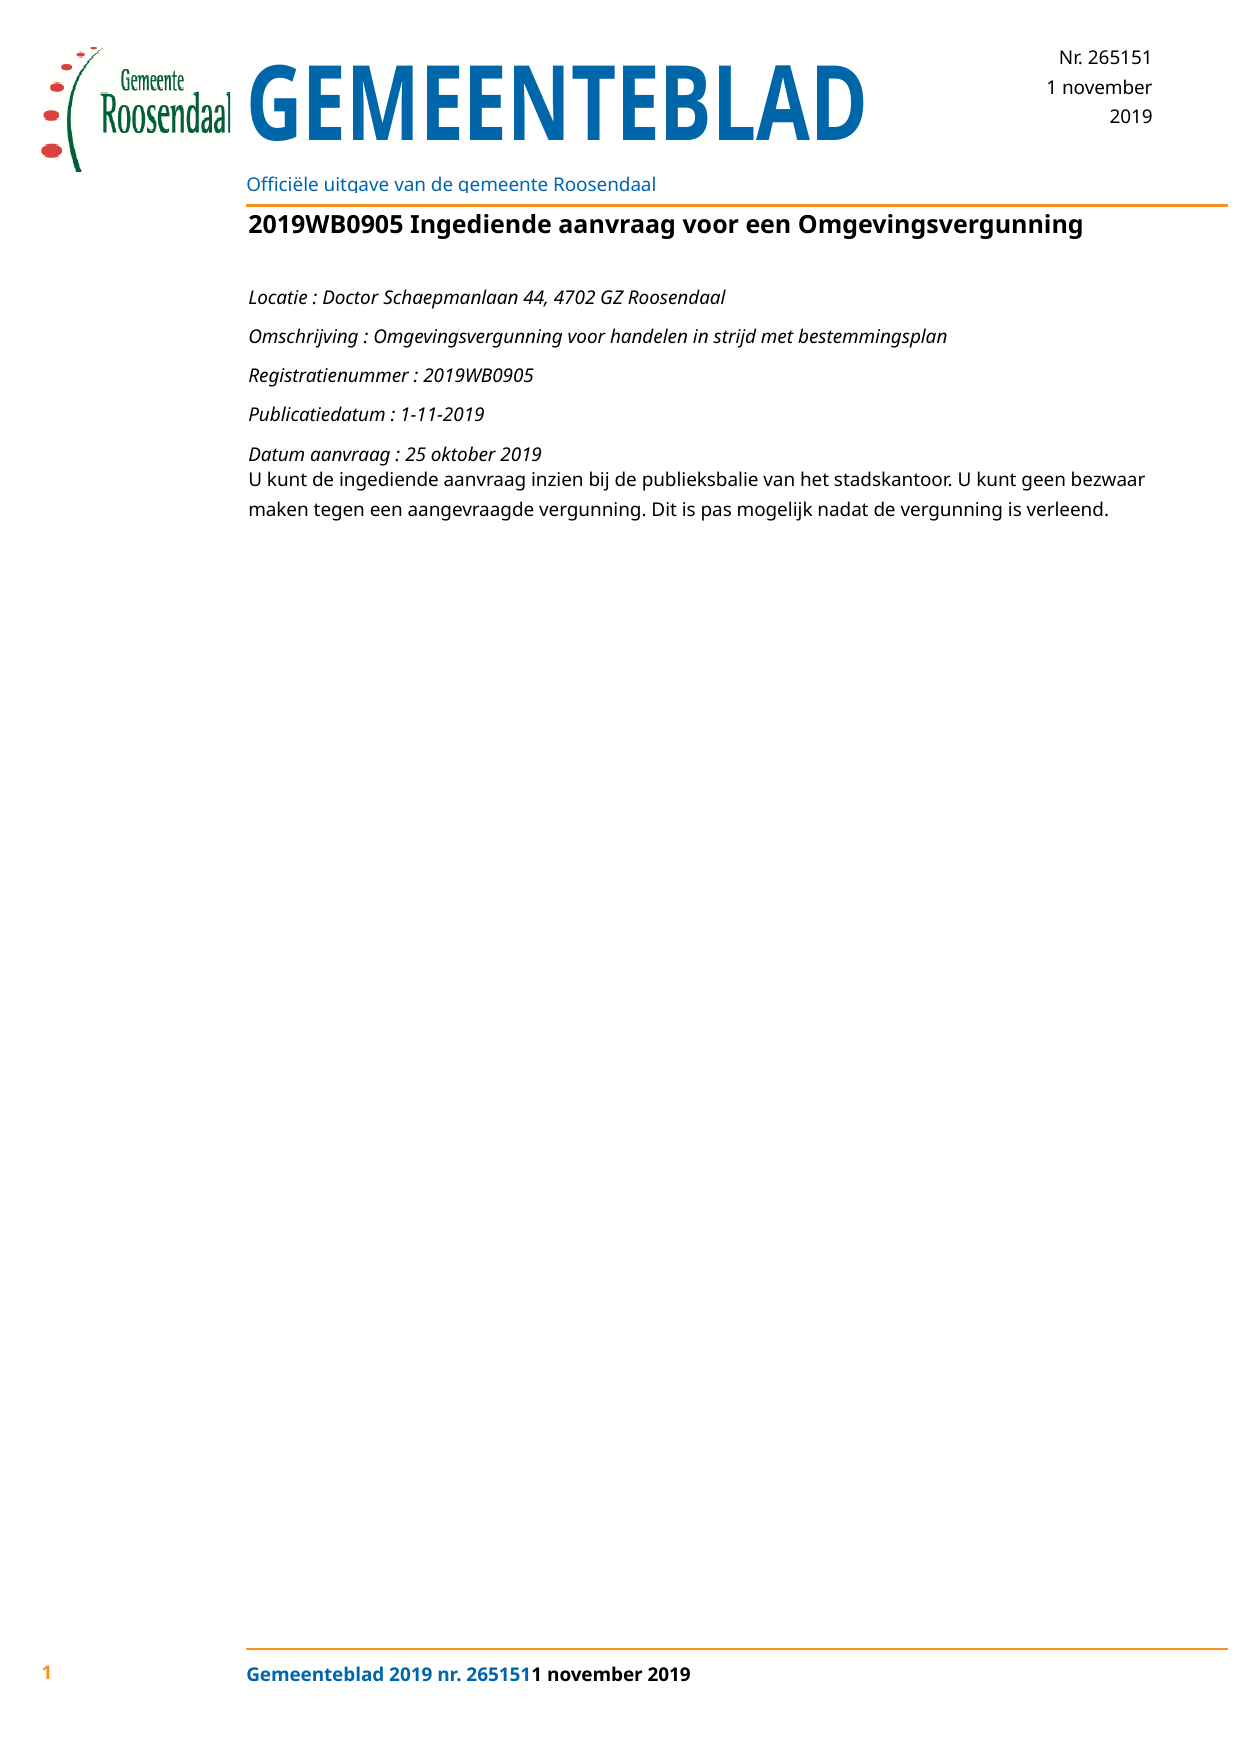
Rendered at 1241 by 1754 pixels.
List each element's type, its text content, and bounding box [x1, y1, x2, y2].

text Datum aanvraag : 25 oktober 2019 [248, 441, 1152, 467]
text Locatie : Doctor Schaepmanlaan 44, 4702 GZ Roosendaal [248, 284, 1152, 309]
text Publicatiedatum : 1-11-2019 [248, 402, 1152, 427]
text U kunt de ingediende aanvraag inzien bij de publieksbalie van het stadskantoor. U kunt geen bezwaar maken tegen een aangevraagde vergunning. Dit is pas mogelijk nadat de vergunning is verleend. [248, 467, 1152, 522]
text Registratienummer : 2019WB0905 [248, 362, 1152, 388]
picture [41, 47, 231, 172]
text Omschrijving : Omgevingsvergunning voor handelen in strijd met bestemmingsplan [248, 323, 1152, 349]
text 2019WB0905 Ingediende aanvraag voor een Omgevingsvergunning [248, 207, 1152, 241]
